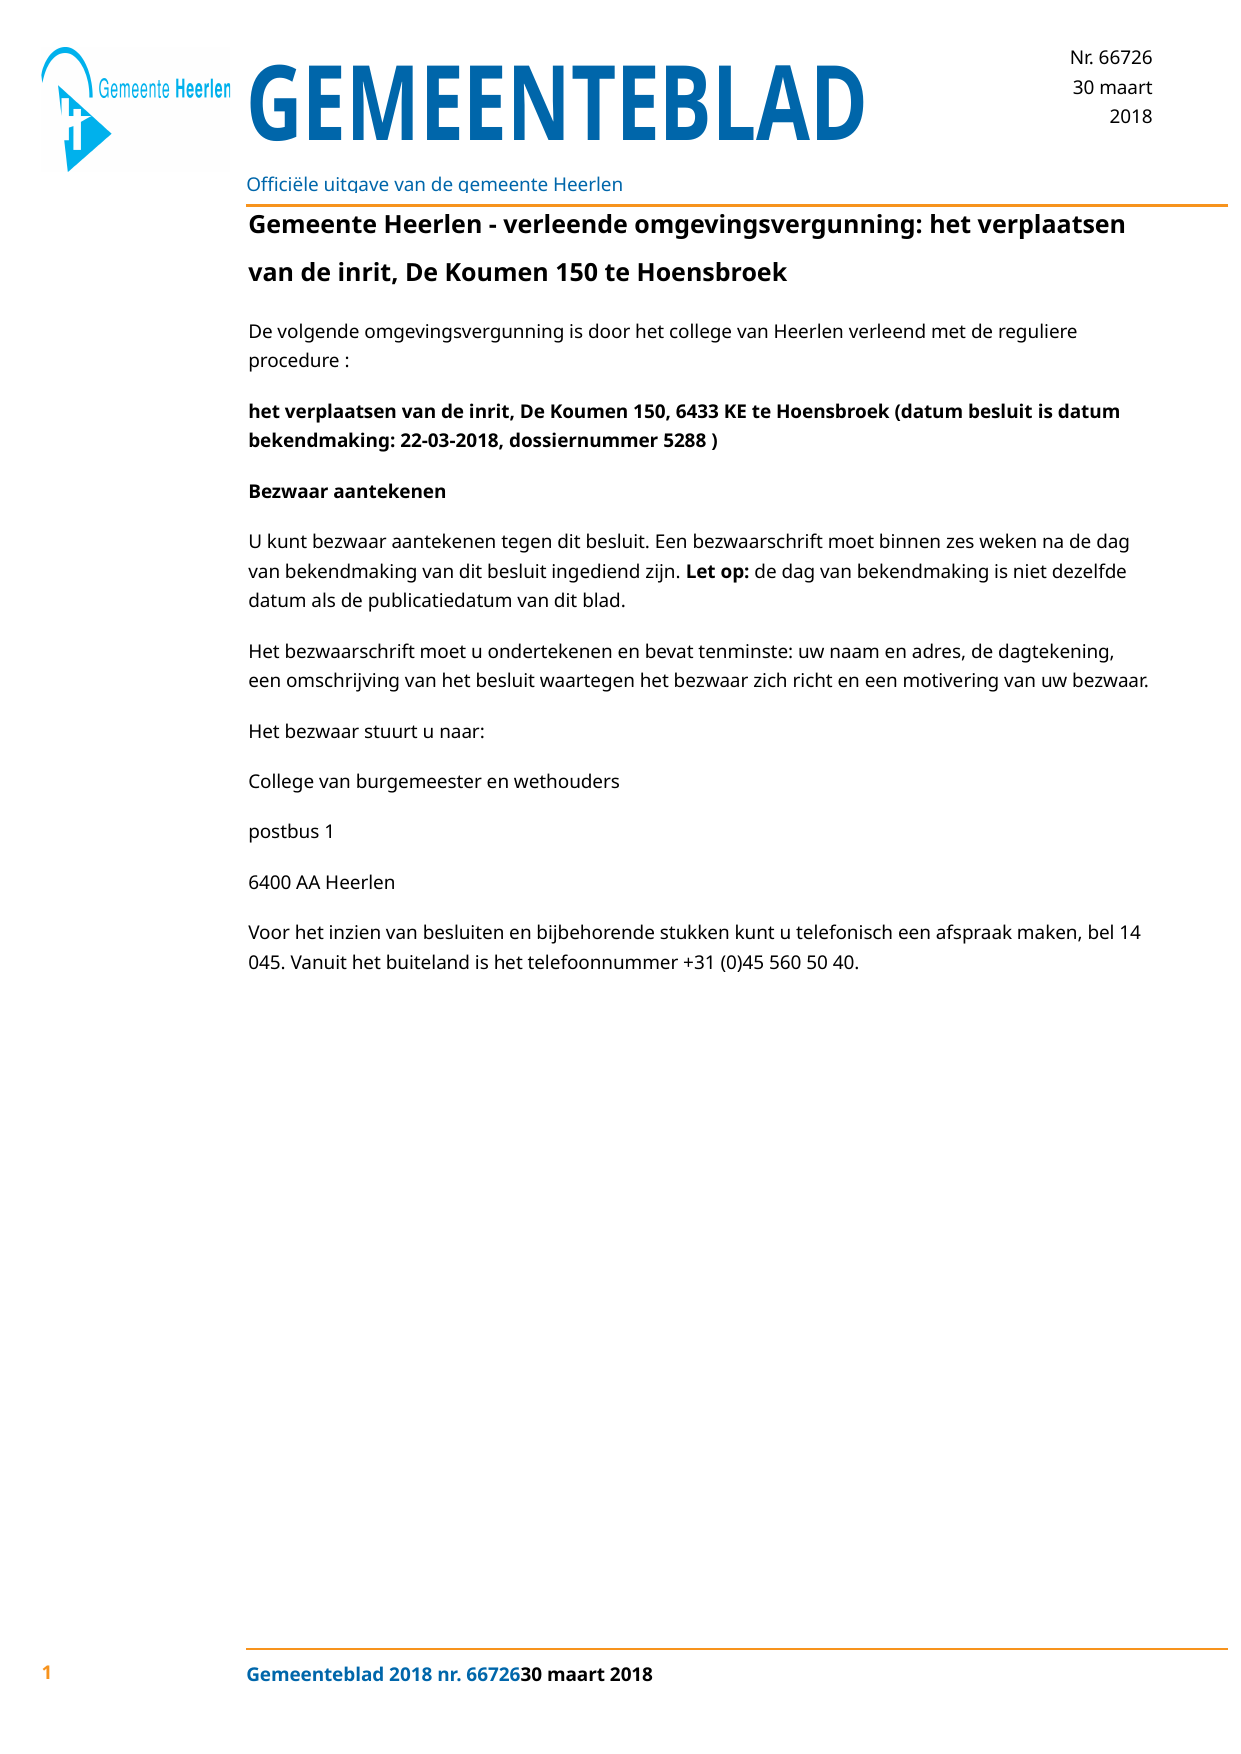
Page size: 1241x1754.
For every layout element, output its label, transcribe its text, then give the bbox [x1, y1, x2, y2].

text 6400 AA Heerlen [248, 869, 1152, 895]
picture [41, 47, 58, 70]
text het verplaatsen van de inrit, De Koumen 150, 6433 KE te Hoensbroek (datum besluit is datum bekendmaking: 22-03-2018, dossiernummer 5288 ) [248, 398, 1152, 453]
text Het bezwaar stuurt u naar: [248, 718, 1152, 744]
text College van burgemeester en wethouders [248, 768, 1152, 794]
text U kunt bezwaar aantekenen tegen dit besluit. Een bezwaarschrift moet binnen zes weken na de dag van bekendmaking van dit besluit ingediend zijn. Let op: de dag van bekendmaking is niet dezelfde datum als de publicatiedatum van dit blad. [248, 528, 1152, 613]
text Voor het inzien van besluiten en bijbehorende stukken kunt u telefonisch een afspraak maken, bel 14 045. Vanuit het buiteland is het telefoonnummer +31 (0)45 560 50 40. [248, 919, 1152, 975]
picture [41, 47, 231, 172]
text Gemeente Heerlen - verleende omgevingsvergunning: het verplaatsen van de inrit, De Koumen 150 te Hoensbroek [248, 207, 1152, 288]
text Het bezwaarschrift moet u ondertekenen en bevat tenminste: uw naam en adres, de dagtekening, een omschrijving van het besluit waartegen het bezwaar zich richt en een motivering van uw bezwaar. [248, 638, 1152, 693]
text Bezwaar aantekenen [248, 478, 1152, 504]
text De volgende omgevingsvergunning is door het college van Heerlen verleend met de reguliere procedure : [248, 318, 1152, 373]
text postbus 1 [248, 819, 1152, 844]
